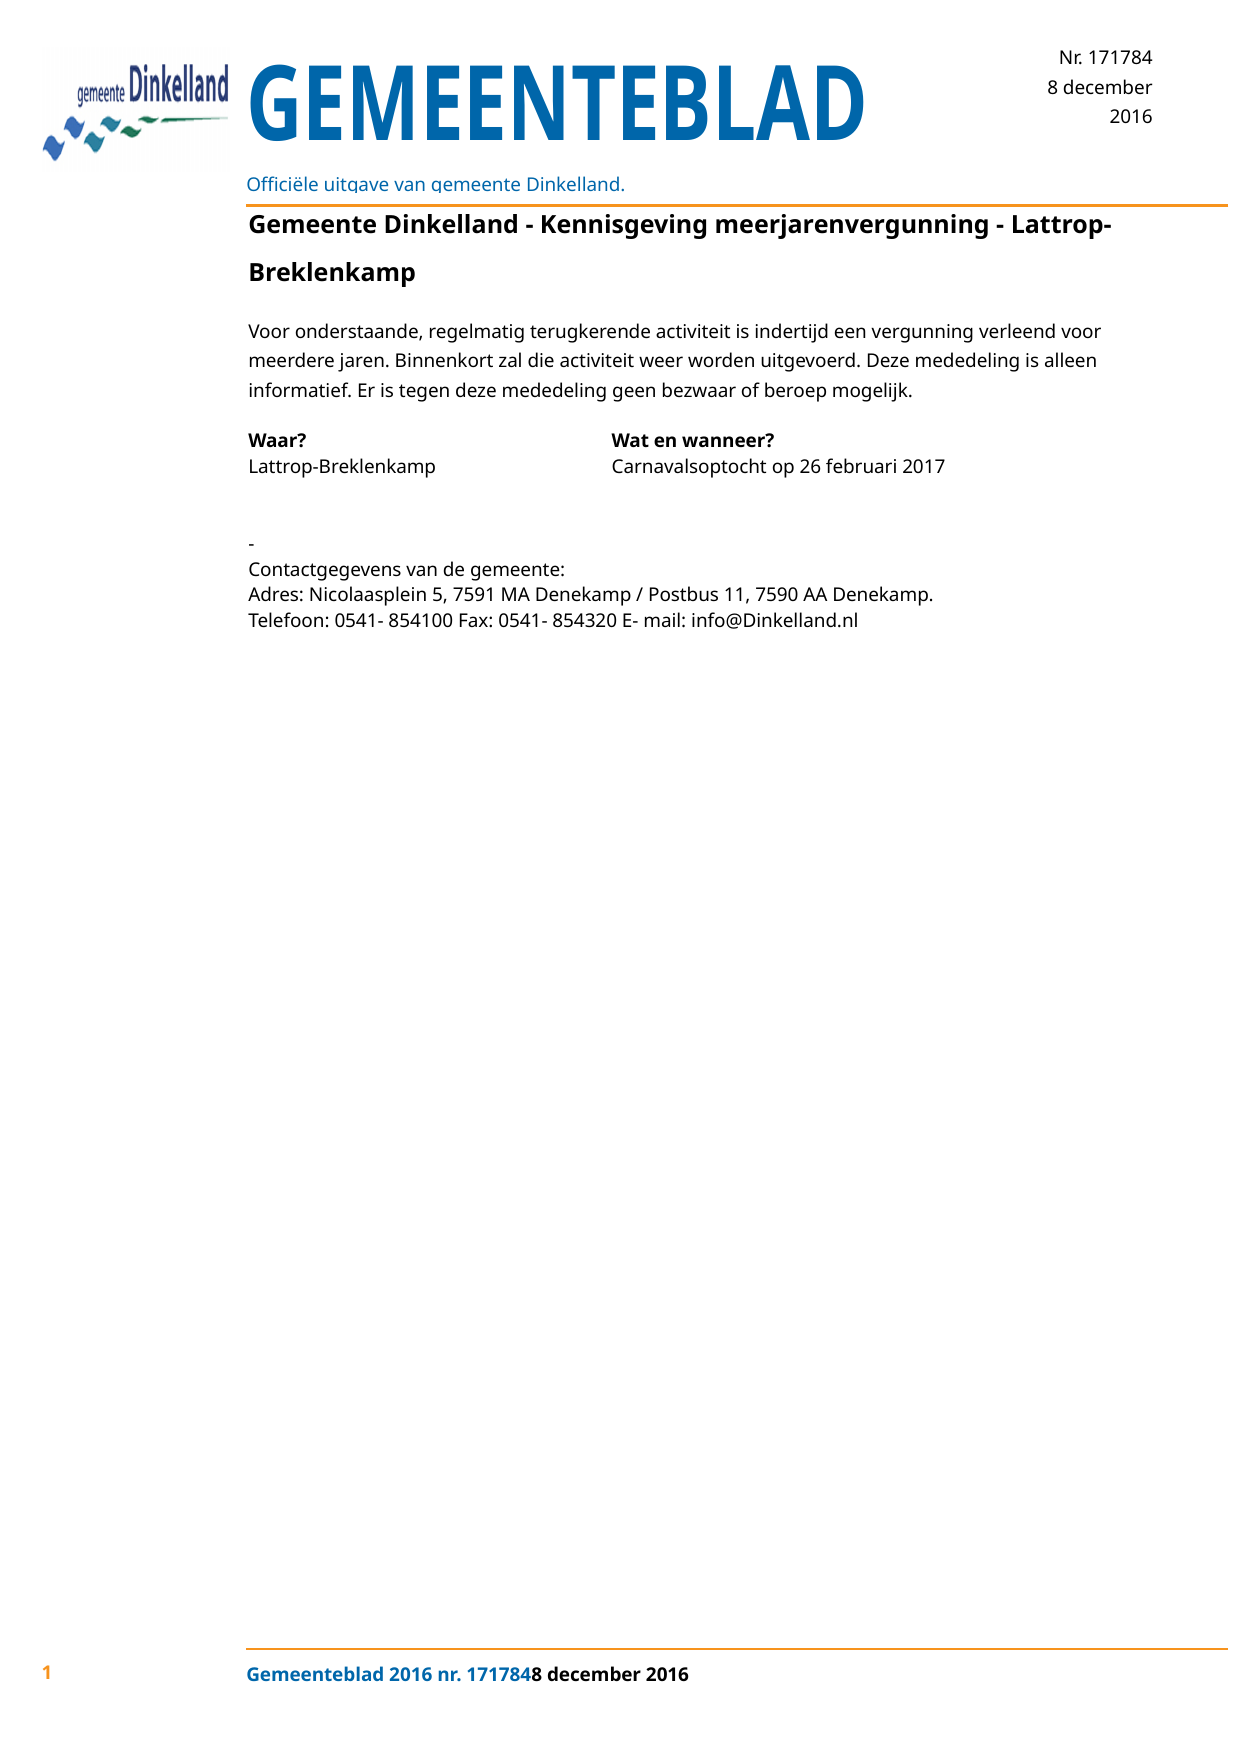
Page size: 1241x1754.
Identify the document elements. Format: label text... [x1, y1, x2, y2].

text Contactgegevens van de gemeente: [248, 556, 1152, 582]
table_header Waar? [248, 428, 611, 453]
table_cell Carnavalsoptocht op 26 februari 2017 [611, 453, 1152, 479]
picture [41, 47, 231, 172]
table_cell Lattrop-Breklenkamp [248, 453, 611, 479]
text Voor onderstaande, regelmatig terugkerende activiteit is indertijd een vergunning verleend voor meerdere jaren. Binnenkort zal die activiteit weer worden uitgevoerd. Deze mededeling is alleen informatief. Er is tegen deze mededeling geen bezwaar of beroep mogelijk. [248, 318, 1152, 403]
text - [248, 530, 1152, 556]
text Gemeente Dinkelland - Kennisgeving meerjarenvergunning - Lattrop-Breklenkamp [248, 207, 1152, 288]
text Telefoon: 0541- 854100 Fax: 0541- 854320 E- mail: info@Dinkelland.nl [248, 607, 1152, 633]
table_header Wat en wanneer? [611, 428, 1152, 453]
text Adres: Nicolaasplein 5, 7591 MA Denekamp / Postbus 11, 7590 AA Denekamp. [248, 582, 1152, 607]
